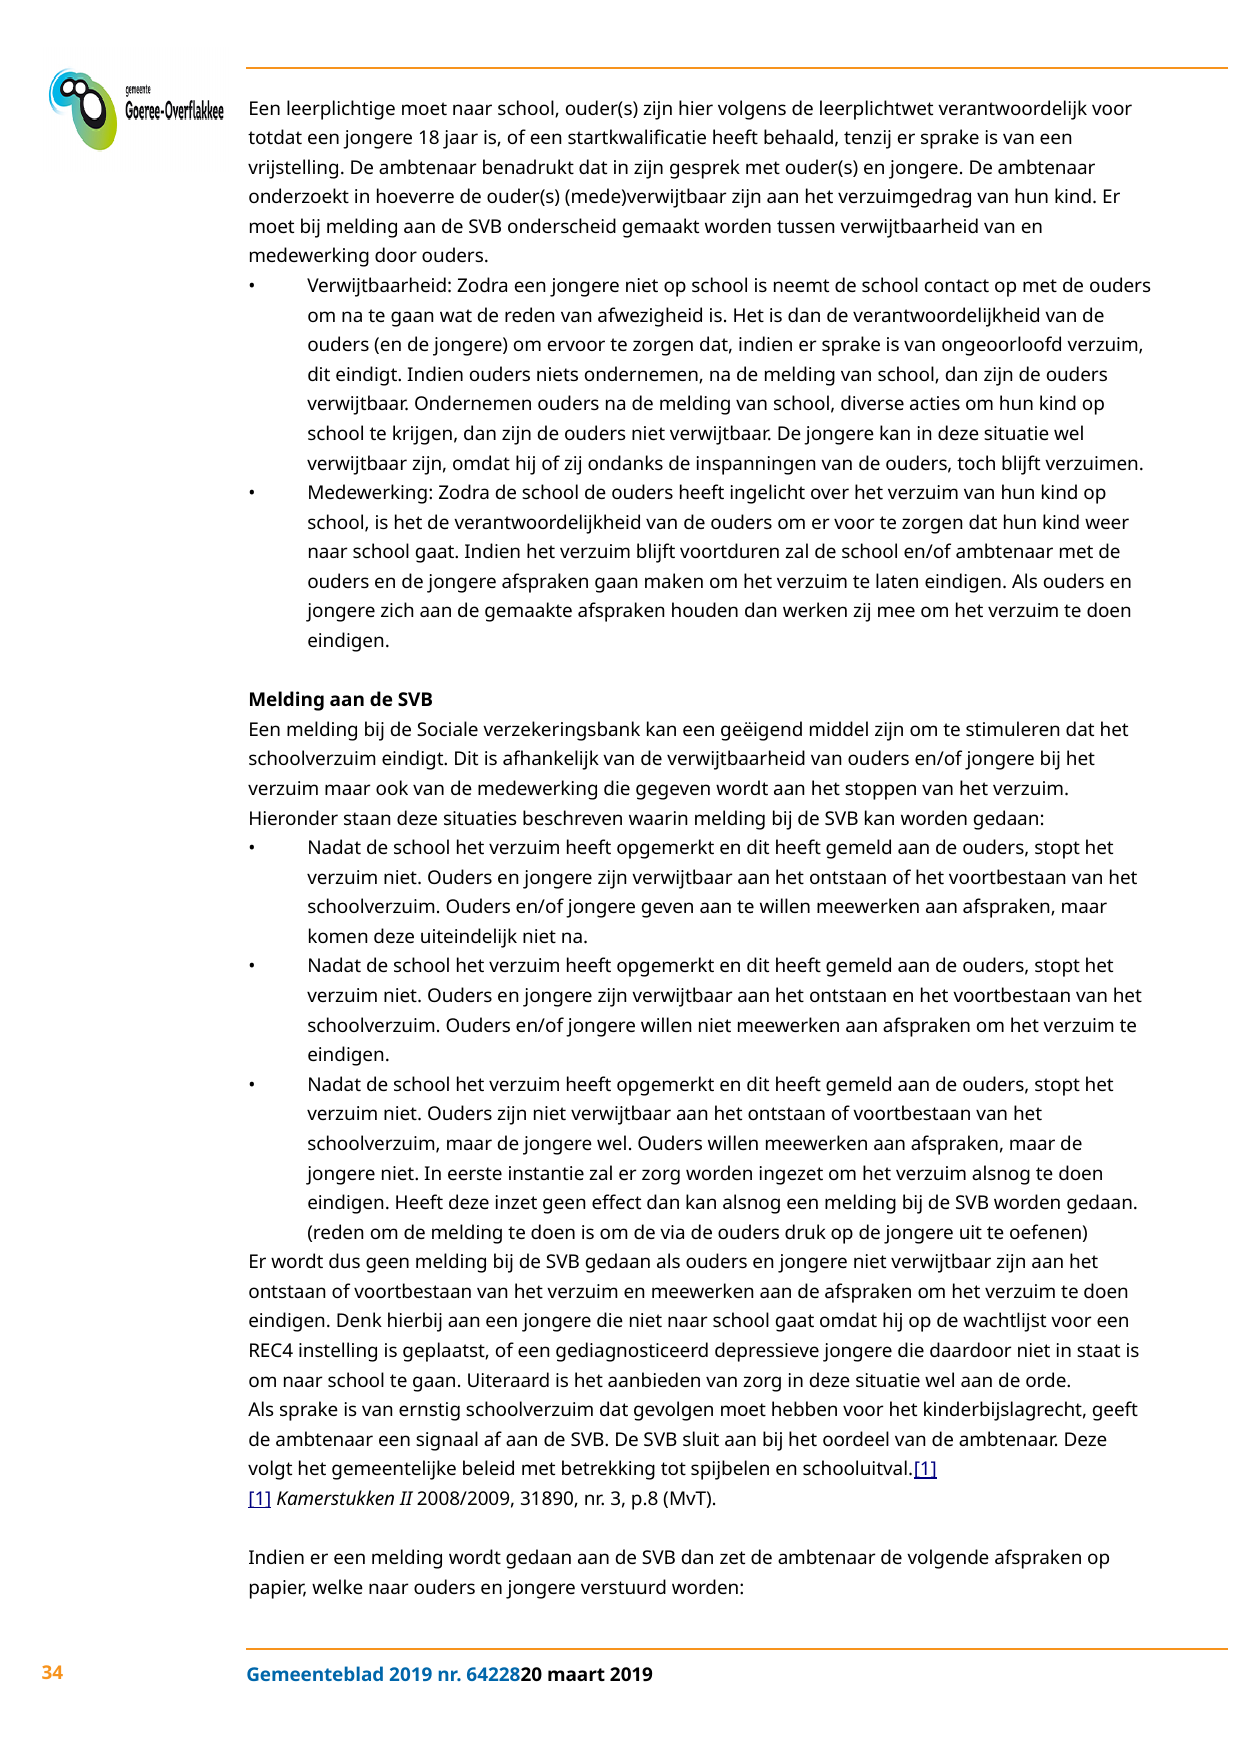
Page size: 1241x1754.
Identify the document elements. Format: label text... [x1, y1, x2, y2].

text [1] Kamerstukken II 2008/2009, 31890, nr. 3, p.8 (MvT). [248, 1485, 1152, 1511]
text Een leerplichtige moet naar school, ouder(s) zijn hier volgens de leerplichtwet verantwoordelijk voor totdat een jongere 18 jaar is, of een startkwalificatie heeft behaald, tenzij er sprake is van een vrijstelling. De ambtenaar benadrukt dat in zijn gesprek met ouder(s) en jongere. De ambtenaar onderzoekt in hoeverre de ouder(s) (mede)verwijtbaar zijn aan het verzuimgedrag van hun kind. Er moet bij melding aan de SVB onderscheid gemaakt worden tussen verwijtbaarheid van en medewerking door ouders. [248, 95, 1152, 268]
list Nadat de school het verzuim heeft opgemerkt en dit heeft gemeld aan de ouders, stopt het verzuim niet. Ouders zijn niet verwijtbaar aan het ontstaan of voortbestaan van het schoolverzuim, maar de jongere wel. Ouders willen meewerken aan afspraken, maar de jongere niet. In eerste instantie zal er zorg worden ingezet om het verzuim alsnog te doen eindigen. Heeft deze inzet geen effect dan kan alsnog een melding bij de SVB worden gedaan. (reden om de melding te doen is om de via de ouders druk op de jongere uit te oefenen) [248, 1071, 1152, 1245]
text Er wordt dus geen melding bij de SVB gedaan als ouders en jongere niet verwijtbaar zijn aan het ontstaan of voortbestaan van het verzuim en meewerken aan de afspraken om het verzuim te doen eindigen. Denk hierbij aan een jongere die niet naar school gaat omdat hij op de wachtlijst voor een REC4 instelling is geplaatst, of een gediagnosticeerd depressieve jongere die daardoor niet in staat is om naar school te gaan. Uiteraard is het aanbieden van zorg in deze situatie wel aan de orde. [248, 1248, 1152, 1393]
text Hieronder staan deze situaties beschreven waarin melding bij de SVB kan worden gedaan: [248, 805, 1152, 831]
text Indien er een melding wordt gedaan aan de SVB dan zet de ambtenaar de volgende afspraken op papier, welke naar ouders en jongere verstuurd worden: [248, 1544, 1152, 1600]
list Medewerking: Zodra de school de ouders heeft ingelicht over het verzuim van hun kind op school, is het de verantwoordelijkheid van de ouders om er voor te zorgen dat hun kind weer naar school gaat. Indien het verzuim blijft voortduren zal de school en/of ambtenaar met de ouders en de jongere afspraken gaan maken om het verzuim te laten eindigen. Als ouders en jongere zich aan de gemaakte afspraken houden dan werken zij mee om het verzuim te doen eindigen. [248, 479, 1152, 653]
list Nadat de school het verzuim heeft opgemerkt en dit heeft gemeld aan de ouders, stopt het verzuim niet. Ouders en jongere zijn verwijtbaar aan het ontstaan of het voortbestaan van het schoolverzuim. Ouders en/of jongere geven aan te willen meewerken aan afspraken, maar komen deze uiteindelijk niet na. [248, 834, 1152, 949]
picture [41, 47, 231, 172]
text Een melding bij de Sociale verzekeringsbank kan een geëigend middel zijn om te stimuleren dat het schoolverzuim eindigt. Dit is afhankelijk van de verwijtbaarheid van ouders en/of jongere bij het verzuim maar ook van de medewerking die gegeven wordt aan het stoppen van het verzuim. [248, 716, 1152, 801]
text Melding aan de SVB [248, 686, 1152, 712]
text Als sprake is van ernstig schoolverzuim dat gevolgen moet hebben voor het kinderbijslagrecht, geeft de ambtenaar een signaal af aan de SVB. De SVB sluit aan bij het oordeel van de ambtenaar. Deze volgt het gemeentelijke beleid met betrekking tot spijbelen en schooluitval.[1] [248, 1396, 1152, 1481]
list Nadat de school het verzuim heeft opgemerkt en dit heeft gemeld aan de ouders, stopt het verzuim niet. Ouders en jongere zijn verwijtbaar aan het ontstaan en het voortbestaan van het schoolverzuim. Ouders en/of jongere willen niet meewerken aan afspraken om het verzuim te eindigen. [248, 953, 1152, 1067]
list Verwijtbaarheid: Zodra een jongere niet op school is neemt de school contact op met de ouders om na te gaan wat de reden van afwezigheid is. Het is dan de verantwoordelijkheid van de ouders (en de jongere) om ervoor te zorgen dat, indien er sprake is van ongeoorloofd verzuim, dit eindigt. Indien ouders niets ondernemen, na de melding van school, dan zijn de ouders verwijtbaar. Ondernemen ouders na de melding van school, diverse acties om hun kind op school te krijgen, dan zijn de ouders niet verwijtbaar. De jongere kan in deze situatie wel verwijtbaar zijn, omdat hij of zij ondanks de inspanningen van de ouders, toch blijft verzuimen. [248, 272, 1152, 476]
